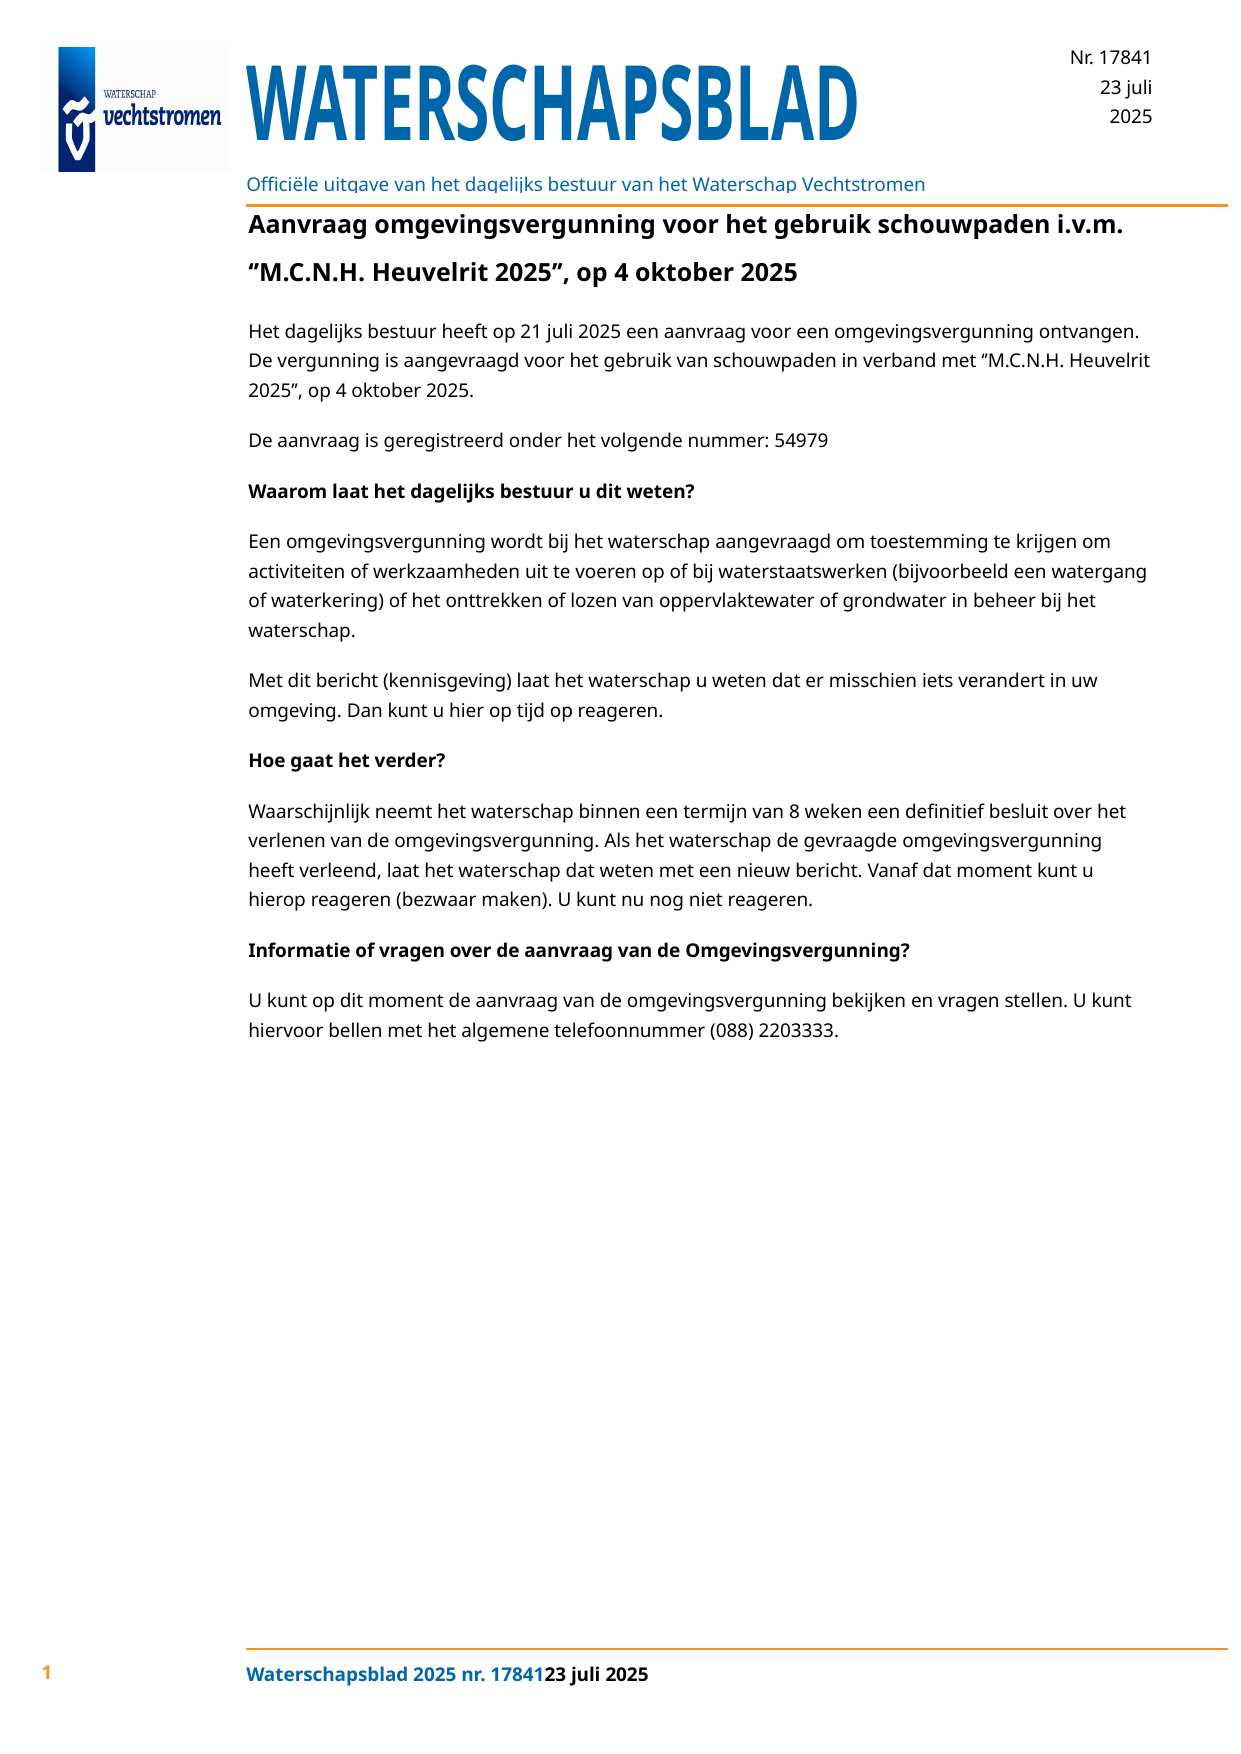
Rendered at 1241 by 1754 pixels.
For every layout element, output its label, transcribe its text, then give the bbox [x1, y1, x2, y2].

text Met dit bericht (kennisgeving) laat het waterschap u weten dat er misschien iets verandert in uw omgeving. Dan kunt u hier op tijd op reageren. [248, 667, 1152, 723]
text Informatie of vragen over de aanvraag van de Omgevingsvergunning? [248, 937, 1152, 963]
text De aanvraag is geregistreerd onder het volgende nummer: 54979 [248, 427, 1152, 453]
picture [41, 47, 231, 172]
text Waarschijnlijk neemt het waterschap binnen een termijn van 8 weken een definitief besluit over het verlenen van de omgevingsvergunning. Als het waterschap de gevraagde omgevingsvergunning heeft verleend, laat het waterschap dat weten met een nieuw bericht. Vanaf dat moment kunt u hierop reageren (bezwaar maken). U kunt nu nog niet reageren. [248, 798, 1152, 912]
text Aanvraag omgevingsvergunning voor het gebruik schouwpaden i.v.m. ‘’M.C.N.H. Heuvelrit 2025’’, op 4 oktober 2025 [248, 207, 1152, 288]
text Een omgevingsvergunning wordt bij het waterschap aangevraagd om toestemming te krijgen om activiteiten of werkzaamheden uit te voeren op of bij waterstaatswerken (bijvoorbeeld een watergang of waterkering) of het onttrekken of lozen van oppervlaktewater of grondwater in beheer bij het waterschap. [248, 528, 1152, 643]
text Waarom laat het dagelijks bestuur u dit weten? [248, 478, 1152, 504]
text Hoe gaat het verder? [248, 747, 1152, 773]
text U kunt op dit moment de aanvraag van de omgevingsvergunning bekijken en vragen stellen. U kunt hiervoor bellen met het algemene telefoonnummer (088) 2203333. [248, 987, 1152, 1043]
text Het dagelijks bestuur heeft op 21 juli 2025 een aanvraag voor een omgevingsvergunning ontvangen. De vergunning is aangevraagd voor het gebruik van schouwpaden in verband met ‘’M.C.N.H. Heuvelrit 2025’’, op 4 oktober 2025. [248, 318, 1152, 403]
